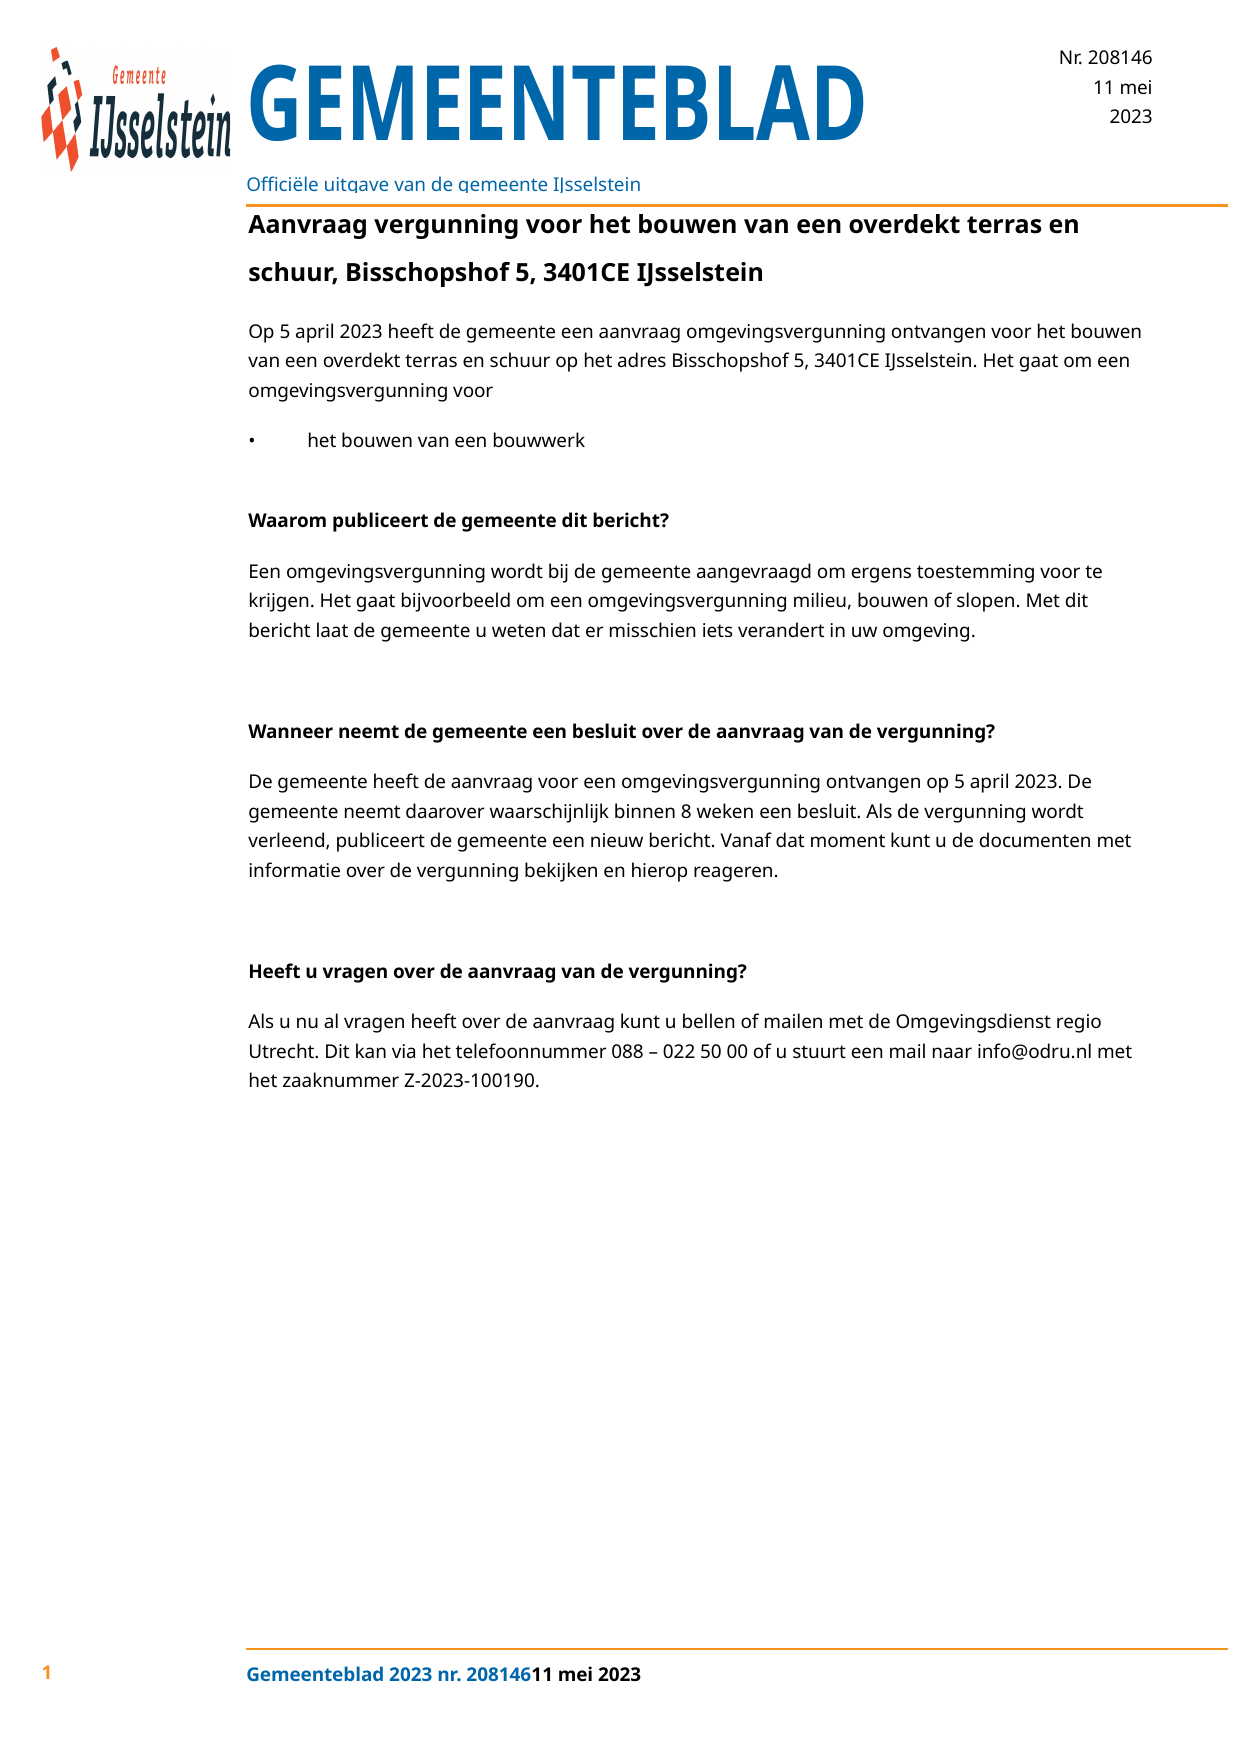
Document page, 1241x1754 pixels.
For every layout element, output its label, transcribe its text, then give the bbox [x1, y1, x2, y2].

picture [41, 47, 231, 172]
list het bouwen van een bouwwerk [248, 427, 1152, 453]
text Een omgevingsvergunning wordt bij de gemeente aangevraagd om ergens toestemming voor te krijgen. Het gaat bijvoorbeeld om een omgevingsvergunning milieu, bouwen of slopen. Met dit bericht laat de gemeente u weten dat er misschien iets verandert in uw omgeving. [248, 558, 1152, 643]
text Aanvraag vergunning voor het bouwen van een overdekt terras en schuur, Bisschopshof 5, 3401CE IJsselstein [248, 207, 1152, 288]
text Als u nu al vragen heeft over de aanvraag kunt u bellen of mailen met de Omgevingsdienst regio Utrecht. Dit kan via het telefoonnummer 088 – 022 50 00 of u stuurt een mail naar info@odru.nl met het zaaknummer Z-2023-100190. [248, 1008, 1152, 1093]
text Wanneer neemt de gemeente een besluit over de aanvraag van de vergunning? [248, 718, 1152, 744]
text De gemeente heeft de aanvraag voor een omgevingsvergunning ontvangen op 5 april 2023. De gemeente neemt daarover waarschijnlijk binnen 8 weken een besluit. Als de vergunning wordt verleend, publiceert de gemeente een nieuw bericht. Vanaf dat moment kunt u de documenten met informatie over de vergunning bekijken en hierop reageren. [248, 768, 1152, 883]
text Op 5 april 2023 heeft de gemeente een aanvraag omgevingsvergunning ontvangen voor het bouwen van een overdekt terras en schuur op het adres Bisschopshof 5, 3401CE IJsselstein. Het gaat om een omgevingsvergunning voor [248, 318, 1152, 403]
text Waarom publiceert de gemeente dit bericht? [248, 507, 1152, 533]
text Heeft u vragen over de aanvraag van de vergunning? [248, 958, 1152, 984]
